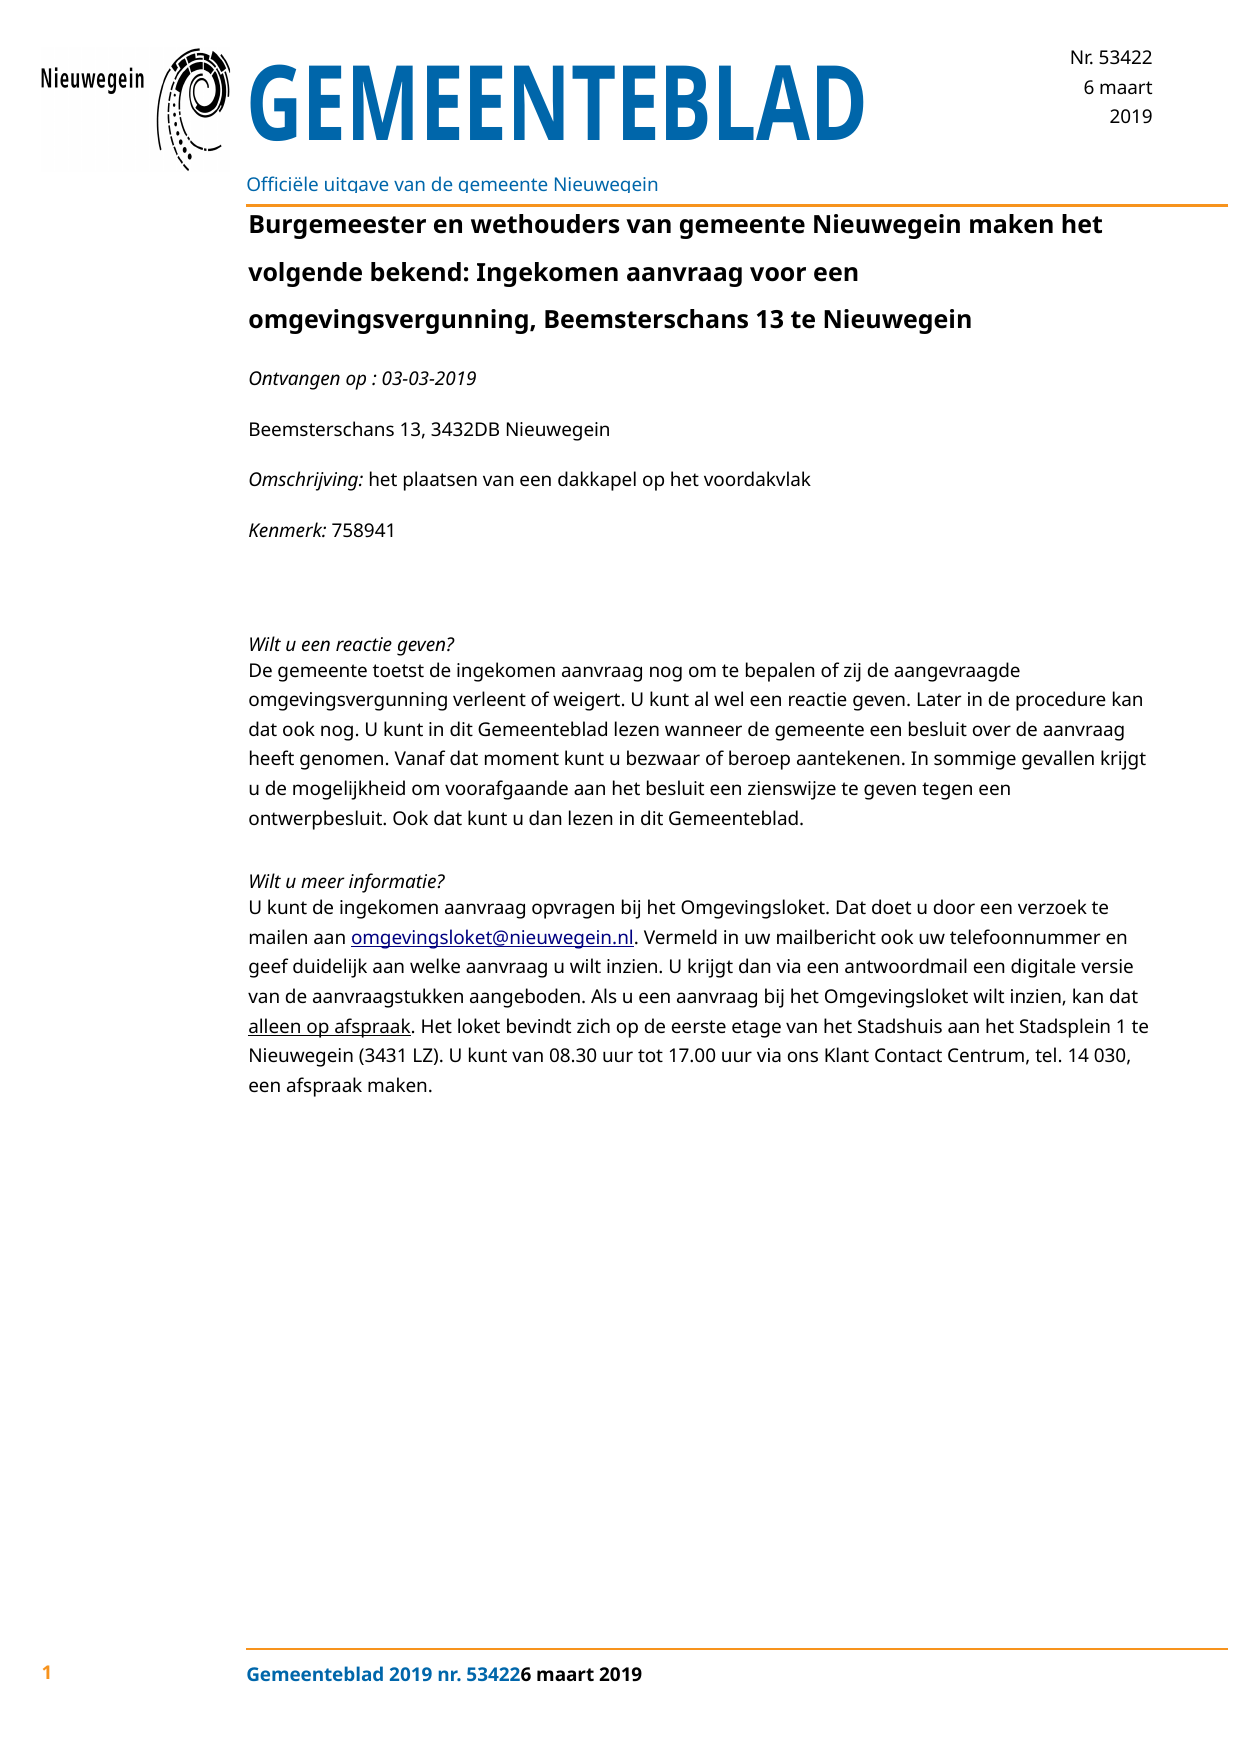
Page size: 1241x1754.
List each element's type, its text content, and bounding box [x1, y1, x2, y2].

text Ontvangen op : 03-03-2019 [248, 366, 1152, 391]
text U kunt de ingekomen aanvraag opvragen bij het Omgevingsloket. Dat doet u door een verzoek te mailen aan omgevingsloket@nieuwegein.nl. Vermeld in uw mailbericht ook uw telefoonnummer en geef duidelijk aan welke aanvraag u wilt inzien. U krijgt dan via een antwoordmail een digitale versie van de aanvraagstukken aangeboden. Als u een aanvraag bij het Omgevingsloket wilt inzien, kan dat alleen op afspraak. Het loket bevindt zich op de eerste etage van het Stadshuis aan het Stadsplein 1 te Nieuwegein (3431 LZ). U kunt van 08.30 uur tot 17.00 uur via ons Klant Contact Centrum, tel. 14 030, een afspraak maken. [248, 894, 1152, 1098]
text Wilt u een reactie geven? [248, 631, 1152, 657]
text Omschrijving: het plaatsen van een dakkapel op het voordakvlak [248, 466, 1152, 492]
picture [41, 47, 231, 172]
text Wilt u meer informatie? [248, 869, 1152, 894]
text Burgemeester en wethouders van gemeente Nieuwegein maken het volgende bekend: Ingekomen aanvraag voor een omgevingsvergunning, Beemsterschans 13 te Nieuwegein [248, 207, 1152, 336]
text De gemeente toetst de ingekomen aanvraag nog om te bepalen of zij de aangevraagde omgevingsvergunning verleent of weigert. U kunt al wel een reactie geven. Later in de procedure kan dat ook nog. U kunt in dit Gemeenteblad lezen wanneer de gemeente een besluit over de aanvraag heeft genomen. Vanaf dat moment kunt u bezwaar of beroep aantekenen. In sommige gevallen krijgt u de mogelijkheid om voorafgaande aan het besluit een zienswijze te geven tegen een ontwerpbesluit. Ook dat kunt u dan lezen in dit Gemeenteblad. [248, 657, 1152, 831]
text Beemsterschans 13, 3432DB Nieuwegein [248, 416, 1152, 442]
text Kenmerk: 758941 [248, 517, 1152, 542]
